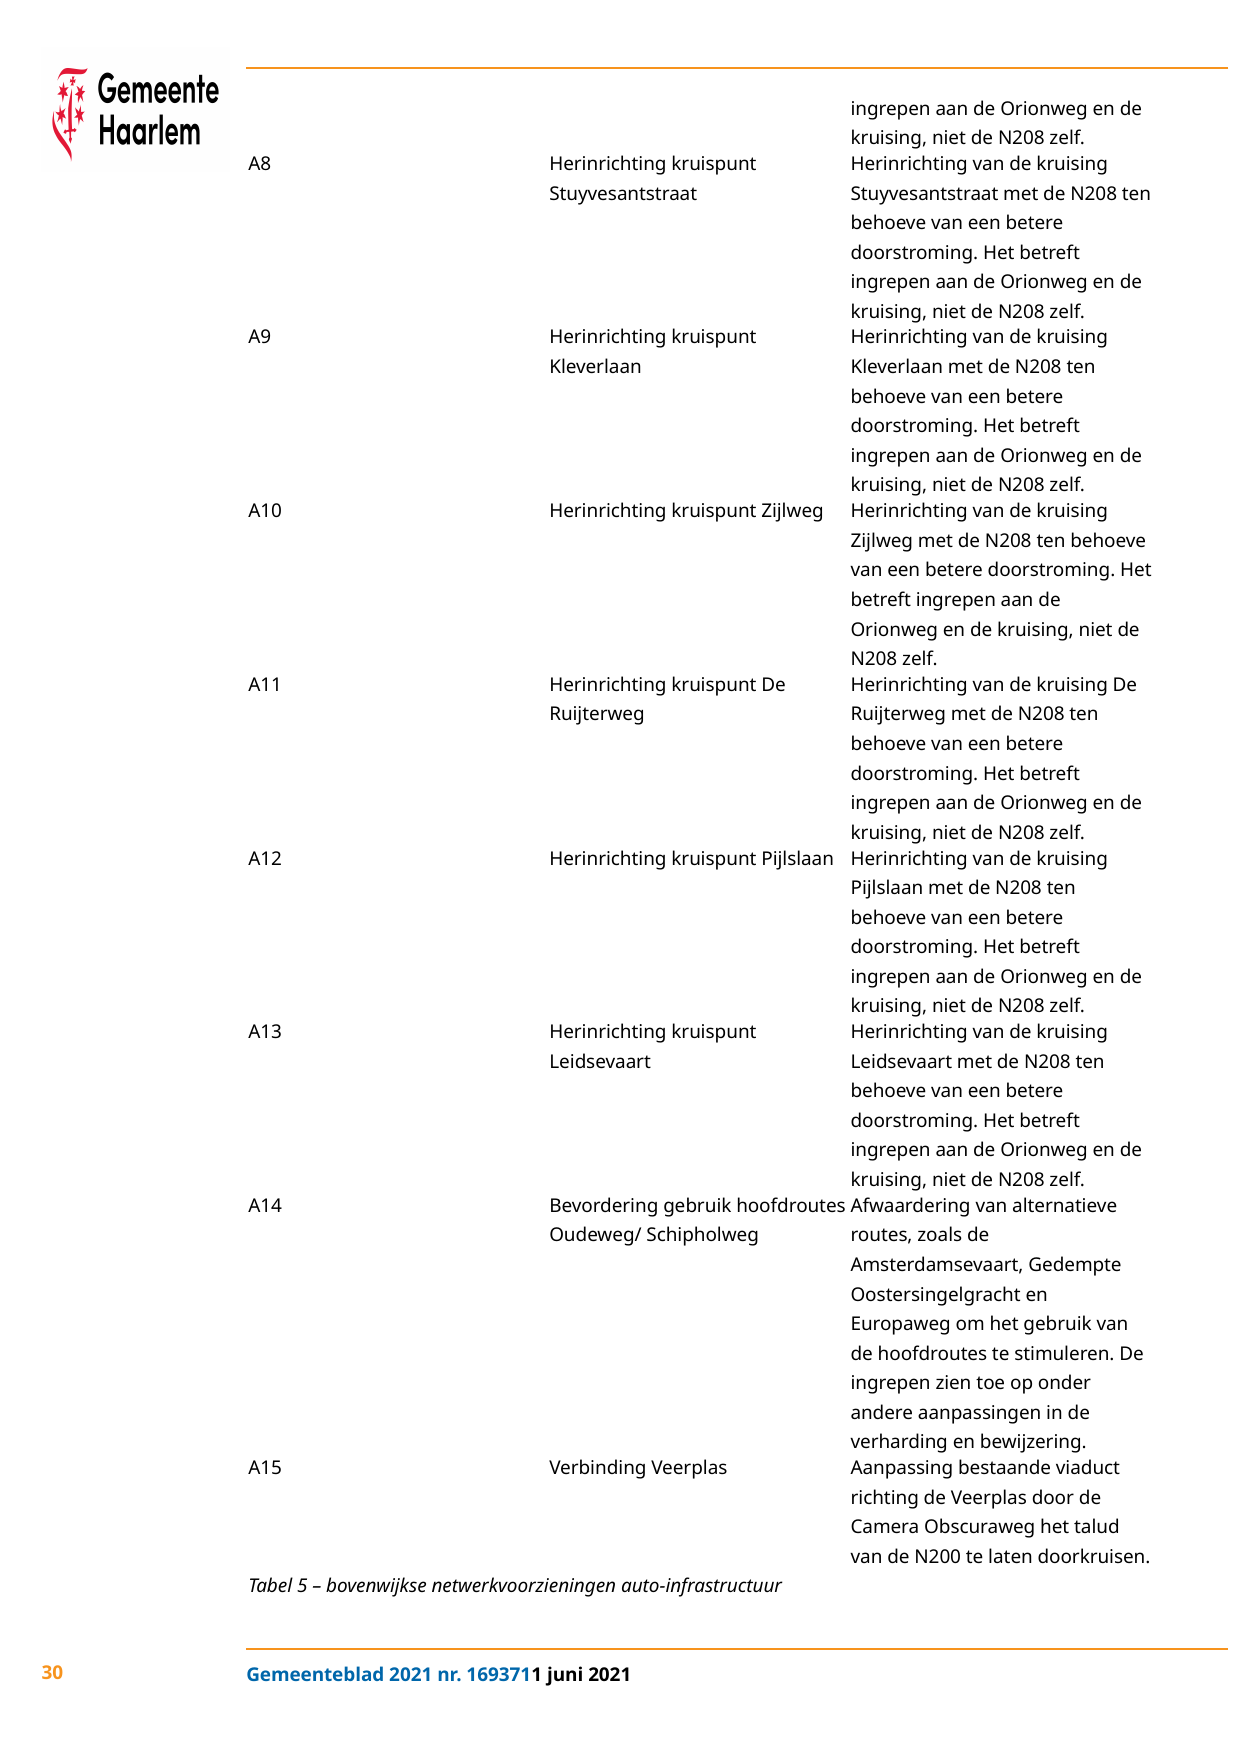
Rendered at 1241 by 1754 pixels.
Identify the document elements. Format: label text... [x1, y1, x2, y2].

table_cell Bevordering gebruik hoofdroutes Oudeweg/ Schipholweg [549, 1192, 850, 1454]
table_cell A8 [248, 150, 549, 324]
text Tabel 5 – bovenwijkse netwerkvoorzieningen auto-infrastructuur [248, 1572, 1152, 1598]
table_cell A13 [248, 1018, 549, 1192]
table_cell Herinrichting van de kruising De Ruijterweg met de N208 ten behoeve van een betere doorstroming. Het betreft ingrepen aan de Orionweg en de kruising, niet de N208 zelf. [850, 671, 1152, 845]
table_cell A15 [248, 1454, 549, 1569]
table_cell A9 [248, 324, 549, 497]
table_cell A10 [248, 498, 549, 671]
table_cell Aanpassing bestaande viaduct richting de Veerplas door de Camera Obscuraweg het talud van de N200 te laten doorkruisen. [850, 1454, 1152, 1569]
table_cell Herinrichting kruispunt Stuyvesantstraat [549, 150, 850, 324]
table_cell Herinrichting van de kruising Pijlslaan met de N208 ten behoeve van een betere doorstroming. Het betreft ingrepen aan de Orionweg en de kruising, niet de N208 zelf. [850, 845, 1152, 1018]
table_cell ingrepen aan de Orionweg en de kruising, niet de N208 zelf. [850, 95, 1152, 150]
table_cell Herinrichting van de kruising Leidsevaart met de N208 ten behoeve van een betere doorstroming. Het betreft ingrepen aan de Orionweg en de kruising, niet de N208 zelf. [850, 1018, 1152, 1192]
table_cell Afwaardering van alternatieve routes, zoals de Amsterdamsevaart, Gedempte Oostersingelgracht en Europaweg om het gebruik van de hoofdroutes te stimuleren. De ingrepen zien toe op onder andere aanpassingen in de verharding en bewijzering. [850, 1192, 1152, 1454]
table_cell Herinrichting kruispunt Kleverlaan [549, 324, 850, 497]
table_cell Herinrichting kruispunt De Ruijterweg [549, 671, 850, 845]
table_cell Herinrichting kruispunt Leidsevaart [549, 1018, 850, 1192]
table_cell Herinrichting kruispunt Pijlslaan [549, 845, 850, 1018]
table_cell [248, 95, 549, 150]
table_cell Herinrichting van de kruising Kleverlaan met de N208 ten behoeve van een betere doorstroming. Het betreft ingrepen aan de Orionweg en de kruising, niet de N208 zelf. [850, 324, 1152, 497]
table_cell Herinrichting van de kruising Stuyvesantstraat met de N208 ten behoeve van een betere doorstroming. Het betreft ingrepen aan de Orionweg en de kruising, niet de N208 zelf. [850, 150, 1152, 324]
table_cell [549, 95, 850, 150]
table_cell A12 [248, 845, 549, 1018]
table_cell Verbinding Veerplas [549, 1454, 850, 1569]
table_cell Herinrichting kruispunt Zijlweg [549, 498, 850, 671]
table_cell A11 [248, 671, 549, 845]
picture [41, 47, 231, 172]
table_cell Herinrichting van de kruising Zijlweg met de N208 ten behoeve van een betere doorstroming. Het betreft ingrepen aan de Orionweg en de kruising, niet de N208 zelf. [850, 498, 1152, 671]
table_cell A14 [248, 1192, 549, 1454]
